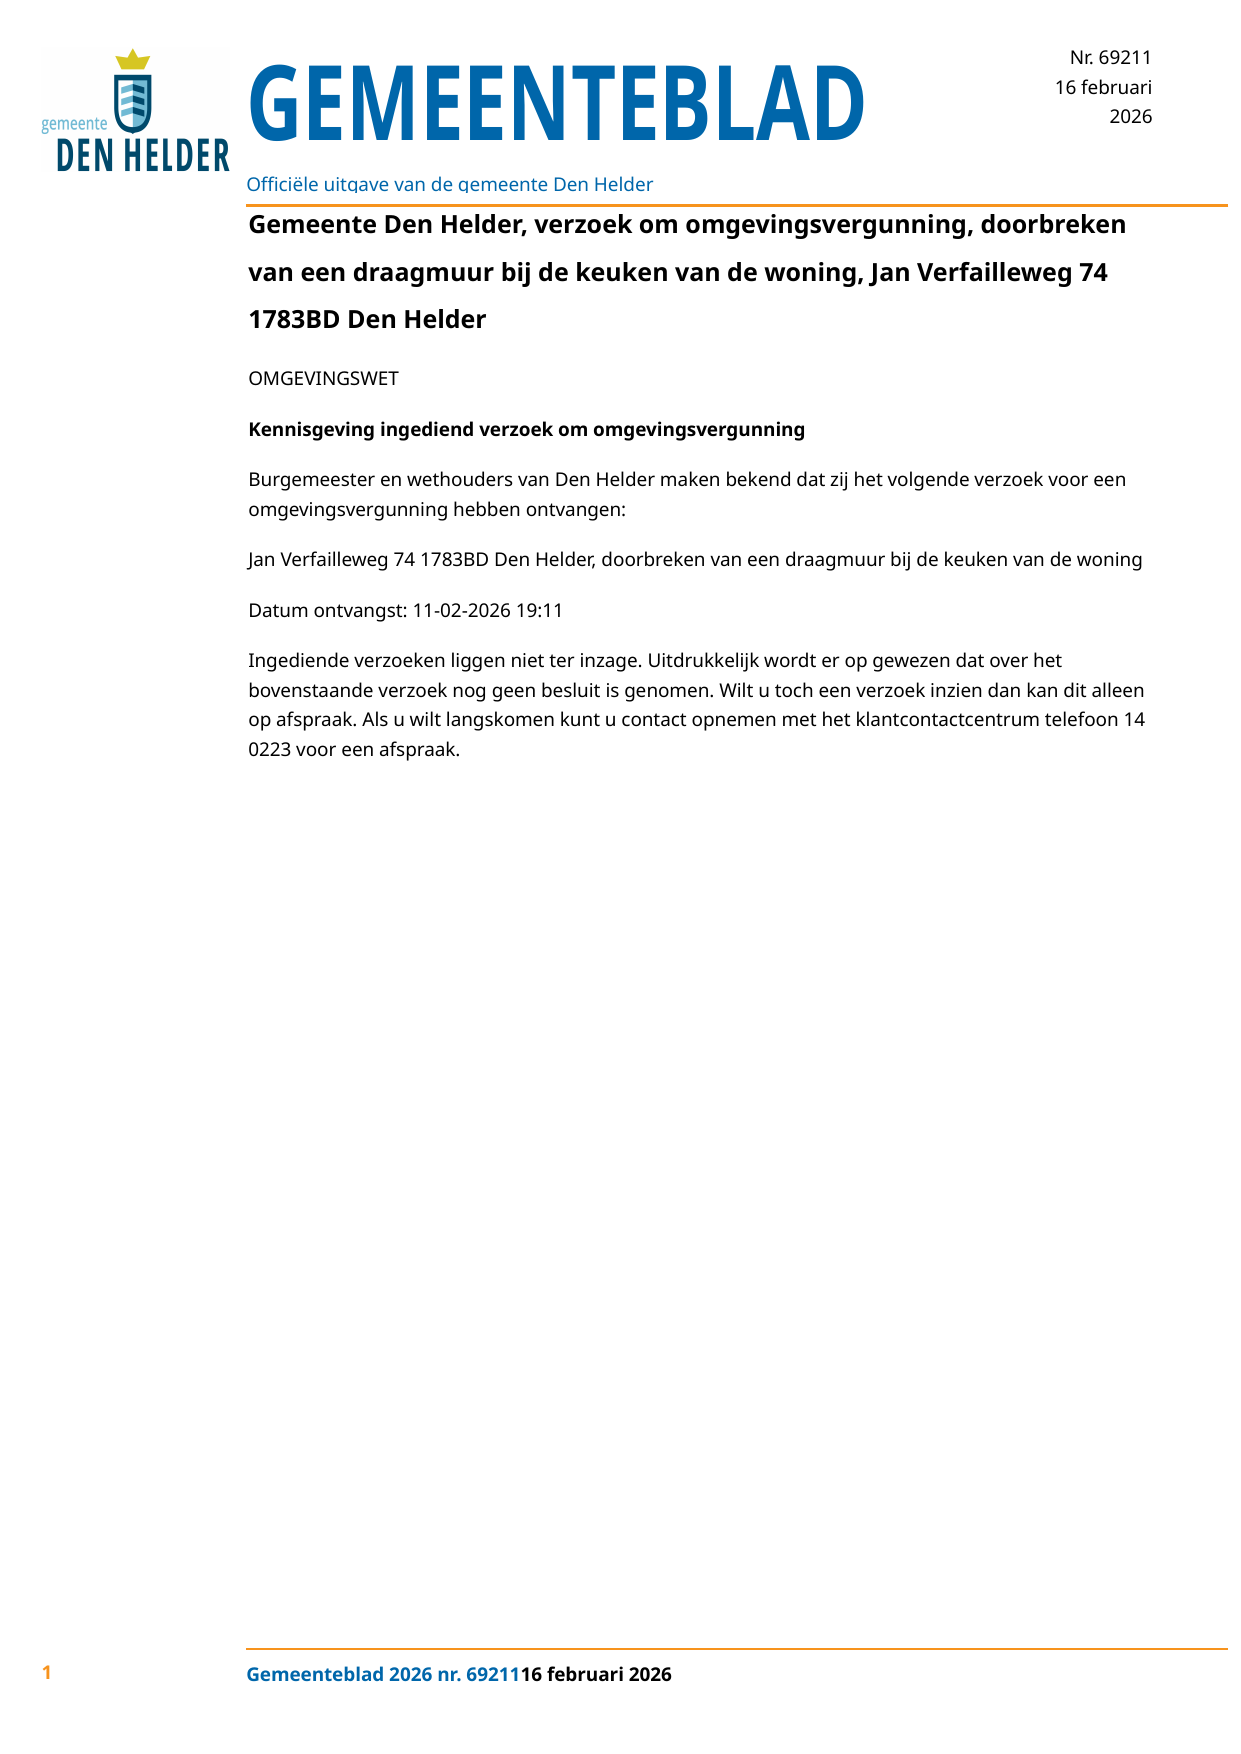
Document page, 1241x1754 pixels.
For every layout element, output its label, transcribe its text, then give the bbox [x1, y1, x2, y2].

text Burgemeester en wethouders van Den Helder maken bekend dat zij het volgende verzoek voor een omgevingsvergunning hebben ontvangen: [248, 466, 1152, 522]
text Gemeente Den Helder, verzoek om omgevingsvergunning, doorbreken van een draagmuur bij de keuken van de woning, Jan Verfailleweg 74 1783BD Den Helder [248, 207, 1152, 336]
text Ingediende verzoeken liggen niet ter inzage. Uitdrukkelijk wordt er op gewezen dat over het bovenstaande verzoek nog geen besluit is genomen. Wilt u toch een verzoek inzien dan kan dit alleen op afspraak. Als u wilt langskomen kunt u contact opnemen met het klantcontactcentrum telefoon 14 0223 voor een afspraak. [248, 647, 1152, 762]
picture [182, 144, 187, 165]
text Datum ontvangst: 11-02-2026 19:11 [248, 597, 1152, 622]
text Jan Verfailleweg 74 1783BD Den Helder, doorbreken van een draagmuur bij de keuken van de woning [248, 546, 1152, 572]
picture [100, 154, 106, 172]
picture [41, 47, 231, 172]
text OMGEVINGSWET [248, 366, 1152, 391]
picture [220, 160, 224, 172]
picture [130, 157, 135, 172]
picture [63, 144, 68, 165]
text Kennisgeving ingediend verzoek om omgevingsvergunning [248, 416, 1152, 442]
